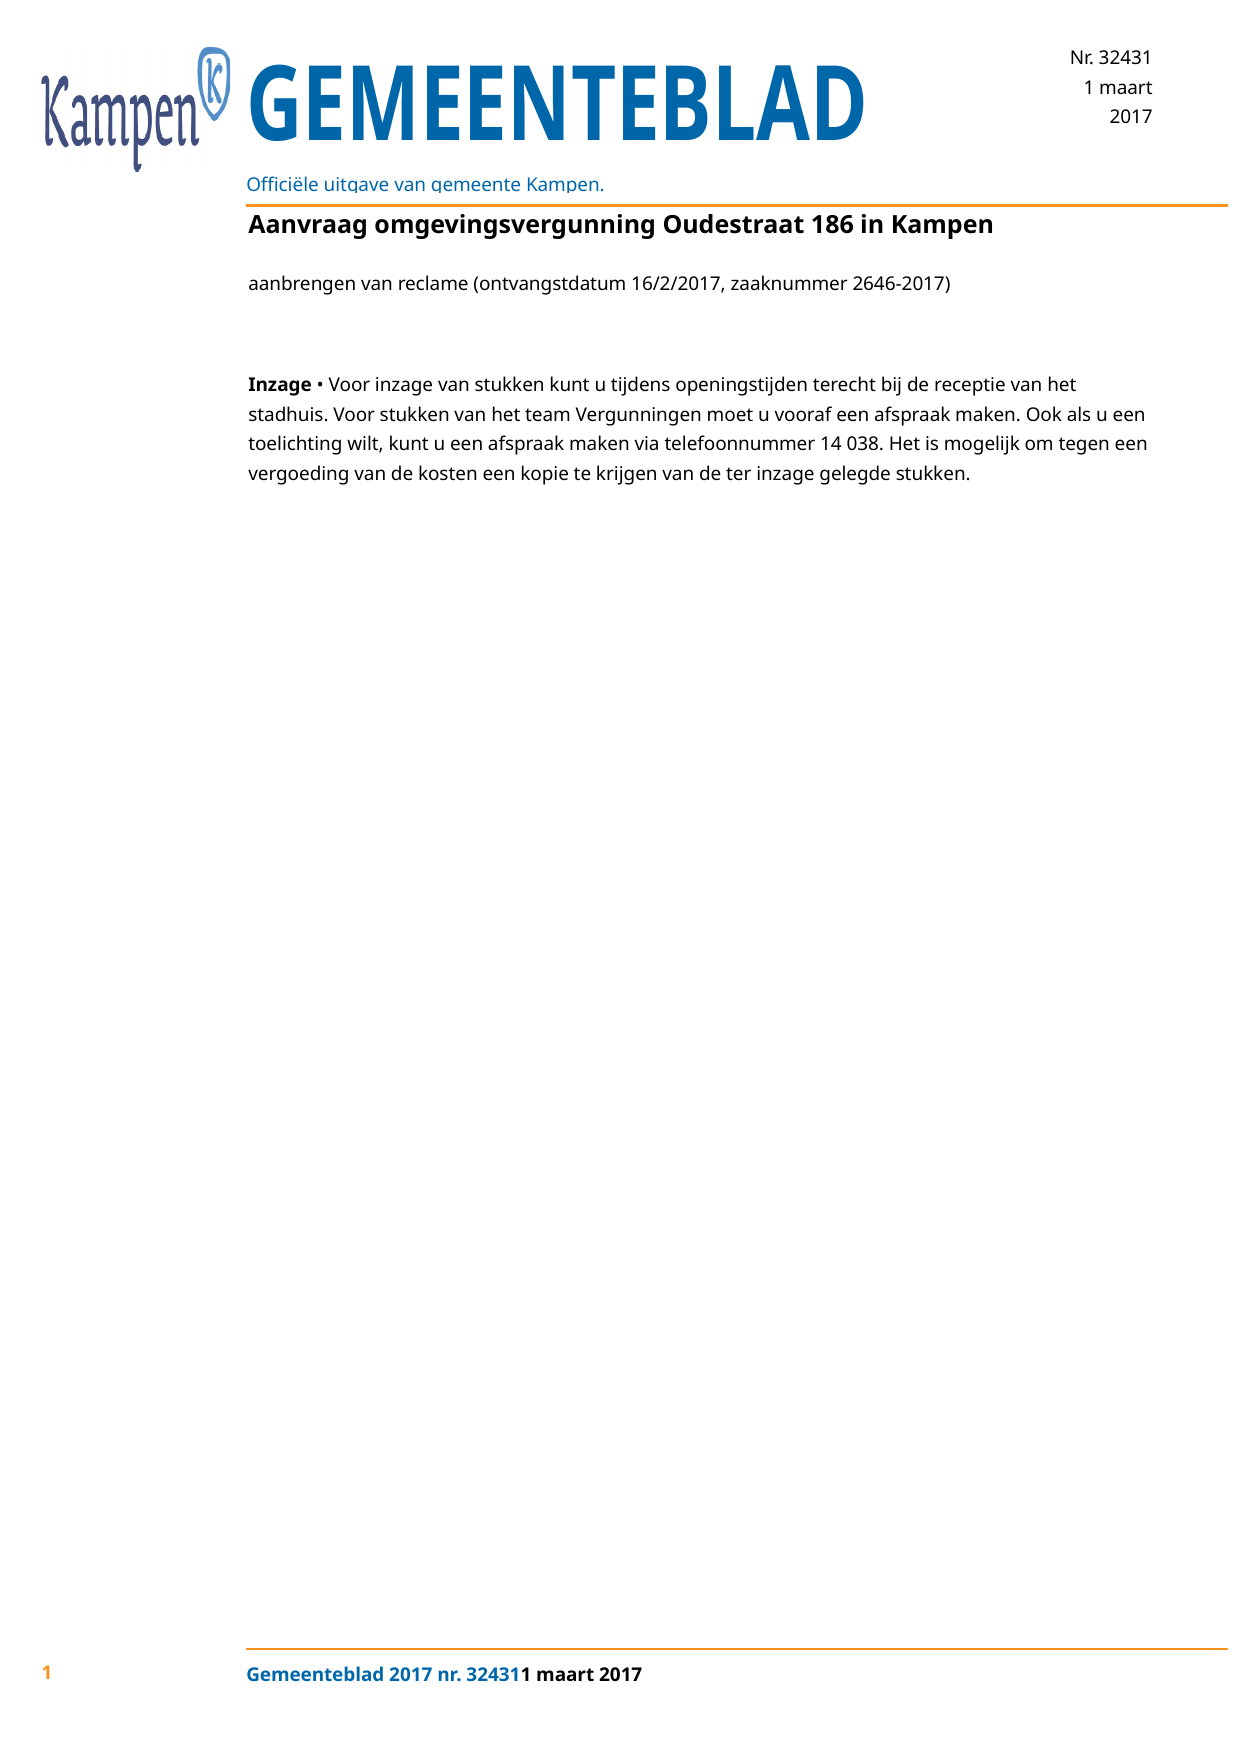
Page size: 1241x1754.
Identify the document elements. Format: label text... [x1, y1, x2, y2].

text aanbrengen van reclame (ontvangstdatum 16/2/2017, zaaknummer 2646-2017) [248, 270, 1152, 296]
picture [41, 47, 231, 172]
text Aanvraag omgevingsvergunning Oudestraat 186 in Kampen [248, 207, 1152, 241]
text Inzage • Voor inzage van stukken kunt u tijdens openingstijden terecht bij de receptie van het stadhuis. Voor stukken van het team Vergunningen moet u vooraf een afspraak maken. Ook als u een toelichting wilt, kunt u een afspraak maken via telefoonnummer 14 038. Het is mogelijk om tegen een vergoeding van de kosten een kopie te krijgen van de ter inzage gelegde stukken. [248, 371, 1152, 486]
